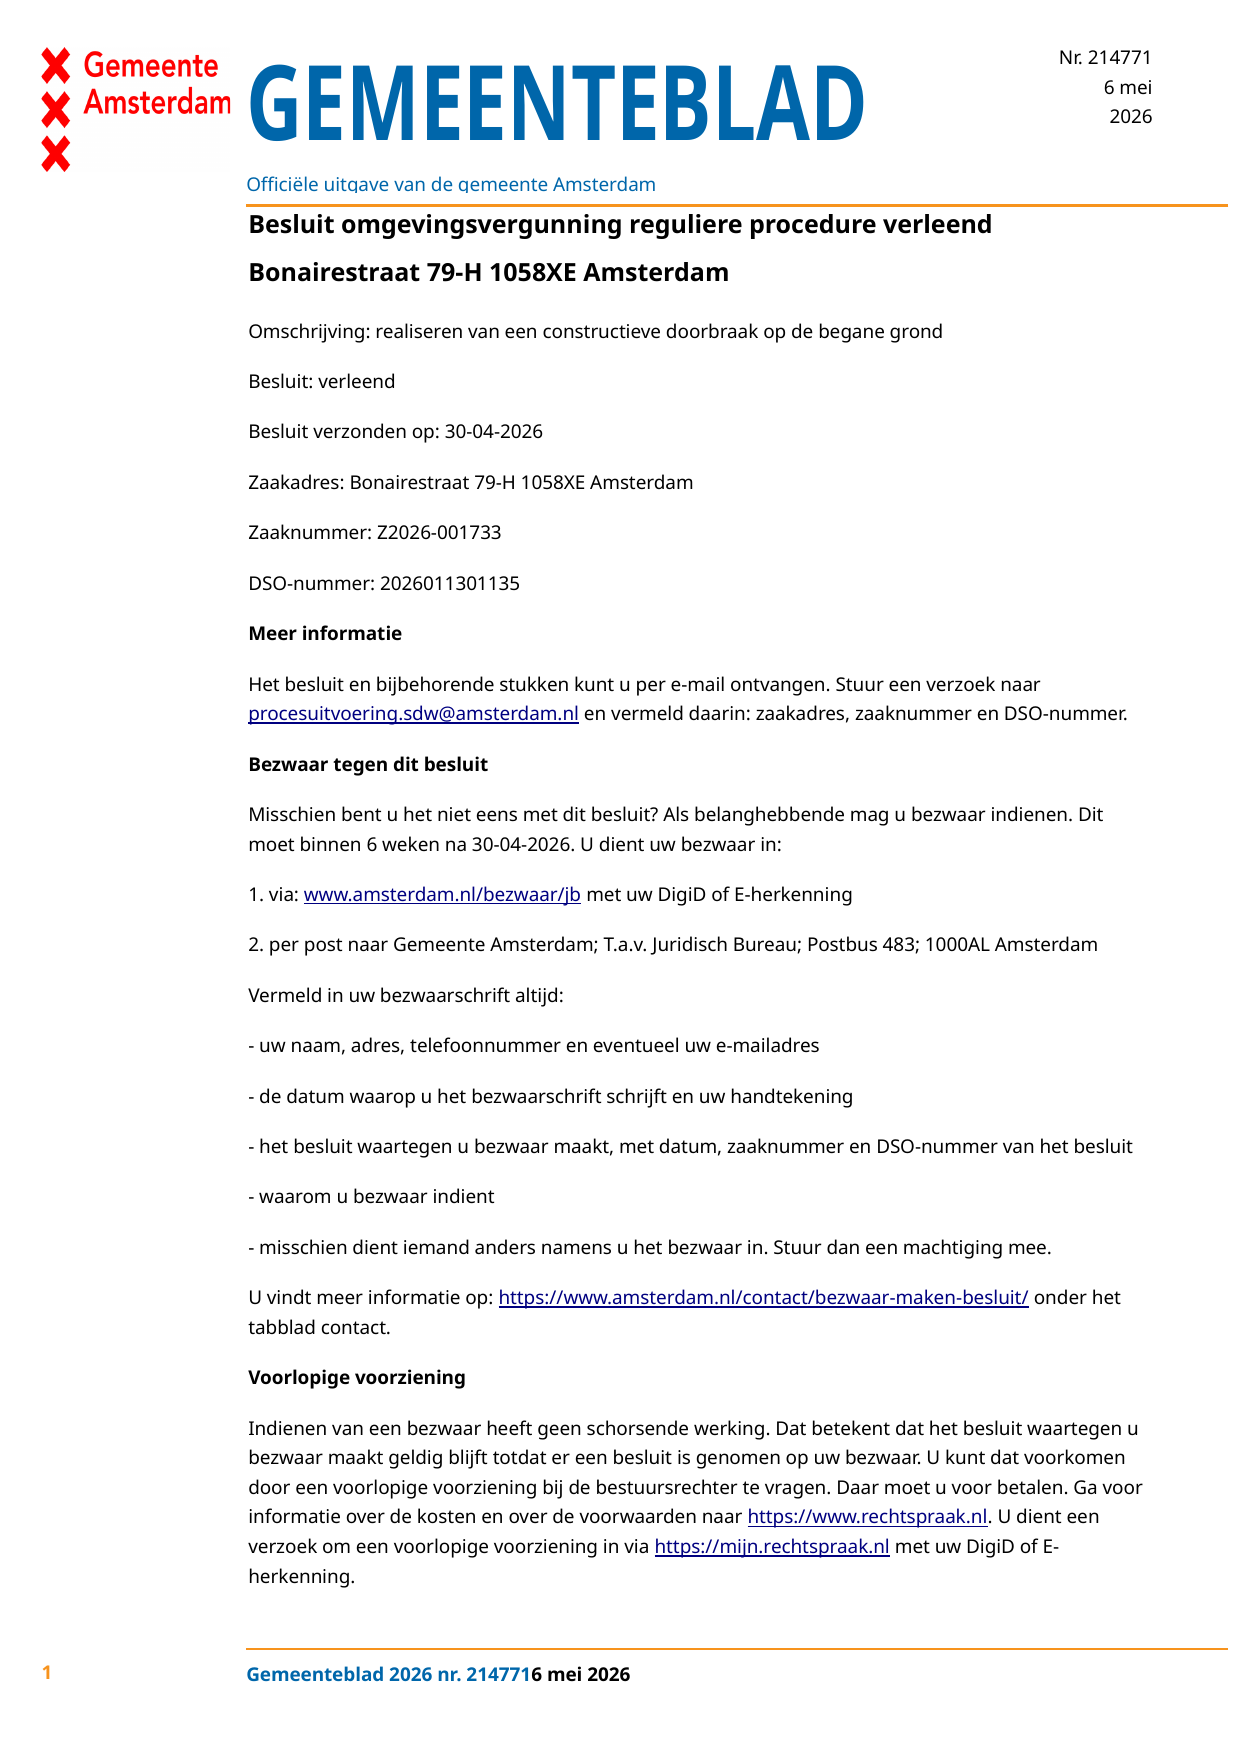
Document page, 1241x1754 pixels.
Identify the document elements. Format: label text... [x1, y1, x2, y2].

text Zaakadres: Bonairestraat 79-H 1058XE Amsterdam [248, 469, 1152, 495]
text - het besluit waartegen u bezwaar maakt, met datum, zaaknummer en DSO-nummer van het besluit [248, 1133, 1152, 1159]
picture [41, 47, 231, 172]
text Besluit verzonden op: 30-04-2026 [248, 419, 1152, 444]
text Omschrijving: realiseren van een constructieve doorbraak op de begane grond [248, 318, 1152, 344]
text Zaaknummer: Z2026-001733 [248, 519, 1152, 545]
text - de datum waarop u het bezwaarschrift schrijft en uw handtekening [248, 1083, 1152, 1109]
text Voorlopige voorziening [248, 1364, 1152, 1390]
text Het besluit en bijbehorende stukken kunt u per e-mail ontvangen. Stuur een verzoek naar procesuitvoering.sdw@amsterdam.nl en vermeld daarin: zaakadres, zaaknummer en DSO-nummer. [248, 671, 1152, 726]
text Besluit: verleend [248, 368, 1152, 394]
text 2. per post naar Gemeente Amsterdam; T.a.v. Juridisch Bureau; Postbus 483; 1000AL Amsterdam [248, 932, 1152, 957]
text Misschien bent u het niet eens met dit besluit? Als belanghebbende mag u bezwaar indienen. Dit moet binnen 6 weken na 30-04-2026. U dient uw bezwaar in: [248, 801, 1152, 857]
text Meer informatie [248, 620, 1152, 646]
text Vermeld in uw bezwaarschrift altijd: [248, 982, 1152, 1008]
text Bezwaar tegen dit besluit [248, 751, 1152, 777]
text - waarom u bezwaar indient [248, 1184, 1152, 1209]
text - uw naam, adres, telefoonnummer en eventueel uw e-mailadres [248, 1032, 1152, 1058]
text - misschien dient iemand anders namens u het bezwaar in. Stuur dan een machtiging mee. [248, 1234, 1152, 1260]
text Indienen van een bezwaar heeft geen schorsende werking. Dat betekent dat het besluit waartegen u bezwaar maakt geldig blijft totdat er een besluit is genomen op uw bezwaar. U kunt dat voorkomen door een voorlopige voorziening bij de bestuursrechter te vragen. Daar moet u voor betalen. Ga voor informatie over de kosten en over de voorwaarden naar https://www.rechtspraak.nl. U dient een verzoek om een voorlopige voorziening in via https://mijn.rechtspraak.nl met uw DigiD of E-herkenning. [248, 1415, 1152, 1589]
text U vindt meer informatie op: https://www.amsterdam.nl/contact/bezwaar-maken-besluit/ onder het tabblad contact. [248, 1284, 1152, 1340]
text Besluit omgevingsvergunning reguliere procedure verleend Bonairestraat 79-H 1058XE Amsterdam [248, 207, 1152, 288]
text DSO-nummer: 2026011301135 [248, 570, 1152, 596]
text 1. via: www.amsterdam.nl/bezwaar/jb met uw DigiD of E-herkenning [248, 881, 1152, 907]
